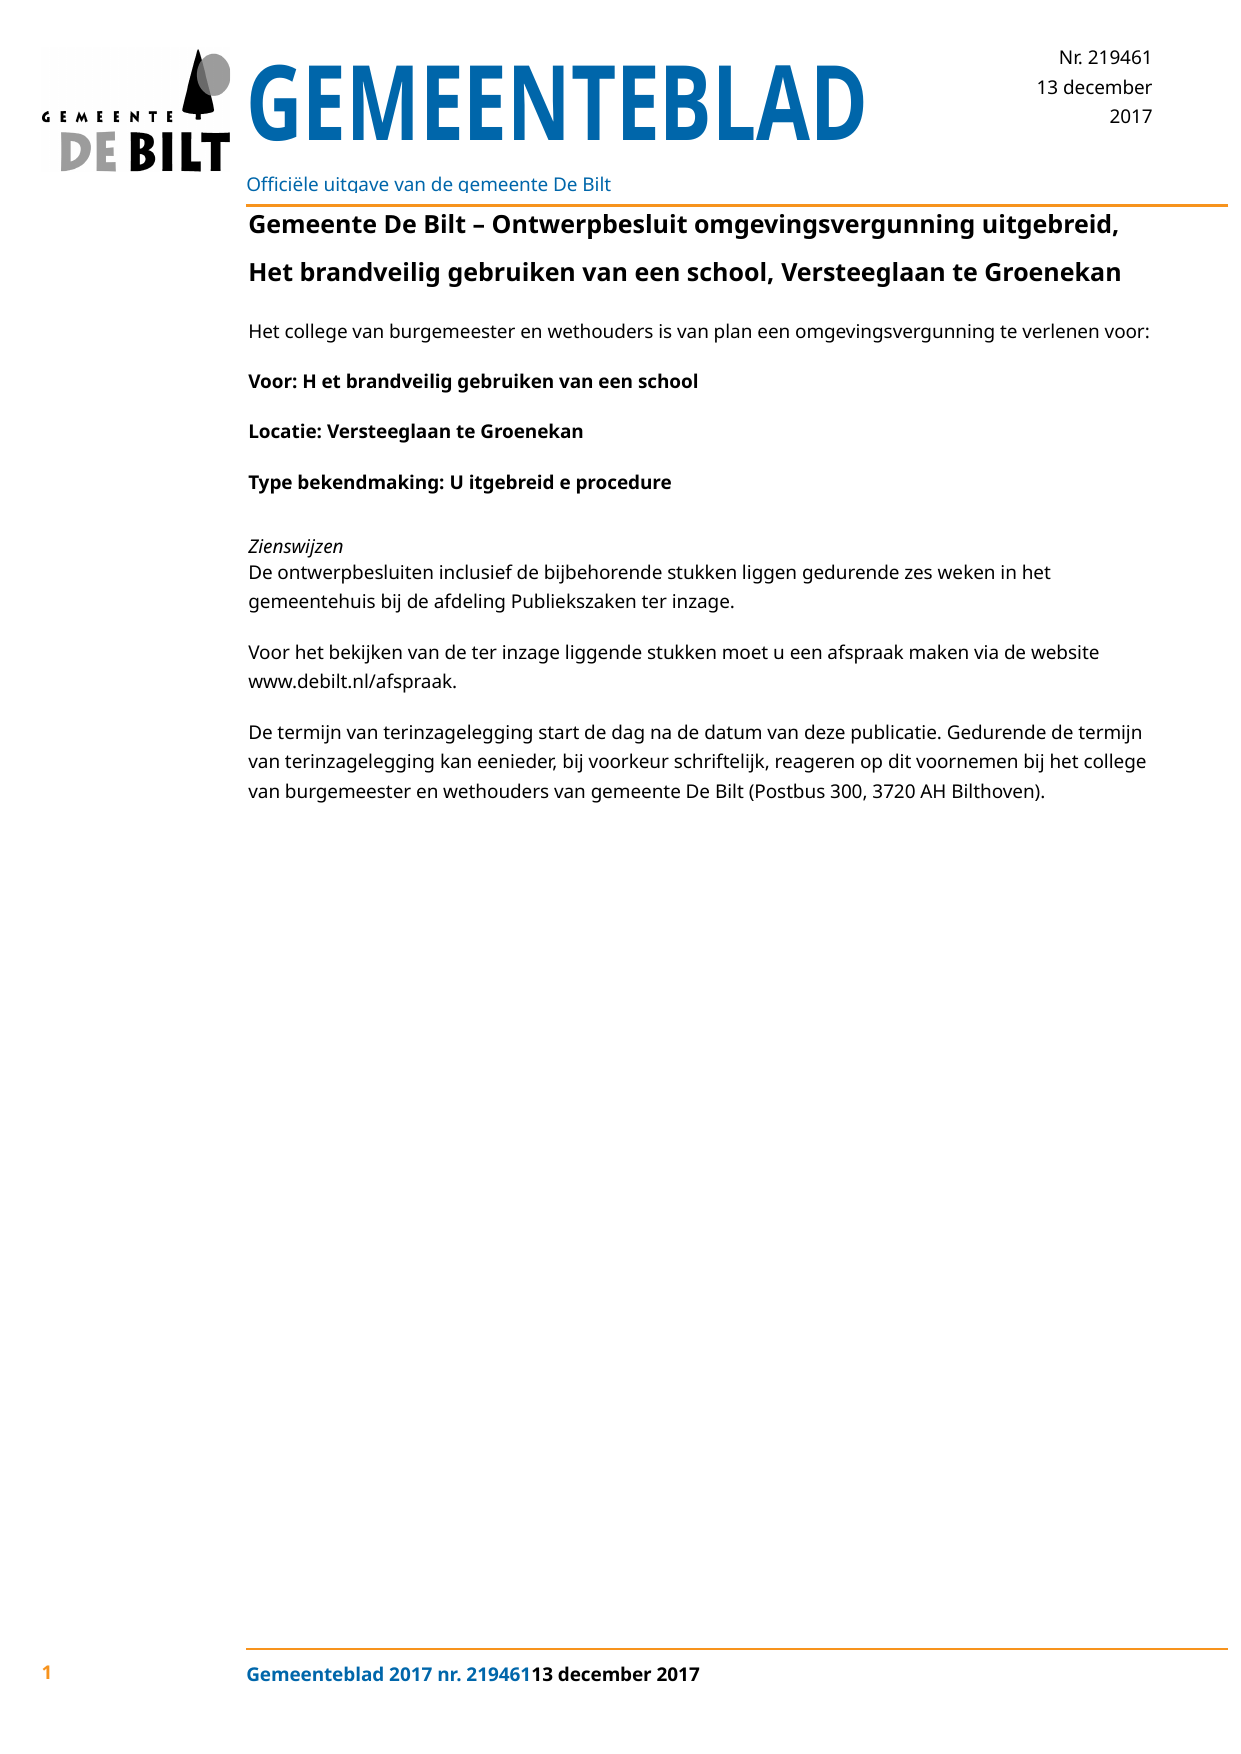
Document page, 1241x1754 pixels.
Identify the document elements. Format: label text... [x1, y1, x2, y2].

text Het college van burgemeester en wethouders is van plan een omgevingsvergunning te verlenen voor: [248, 318, 1152, 344]
text Voor: H et brandveilig gebruiken van een school [248, 368, 1152, 394]
picture [41, 47, 231, 172]
text De termijn van terinzagelegging start de dag na de datum van deze publicatie. Gedurende de termijn van terinzagelegging kan eenieder, bij voorkeur schriftelijk, reageren op dit voornemen bij het college van burgemeester en wethouders van gemeente De Bilt (Postbus 300, 3720 AH Bilthoven). [248, 719, 1152, 804]
text De ontwerpbesluiten inclusief de bijbehorende stukken liggen gedurende zes weken in het gemeentehuis bij de afdeling Publiekszaken ter inzage. [248, 559, 1152, 614]
text Zienswijzen [248, 533, 1152, 559]
text Gemeente De Bilt – Ontwerpbesluit omgevingsvergunning uitgebreid, Het brandveilig gebruiken van een school, Versteeglaan te Groenekan [248, 207, 1152, 288]
text Locatie: Versteeglaan te Groenekan [248, 419, 1152, 444]
text Type bekendmaking: U itgebreid e procedure [248, 469, 1152, 495]
text Voor het bekijken van de ter inzage liggende stukken moet u een afspraak maken via de website www.debilt.nl/afspraak. [248, 639, 1152, 694]
